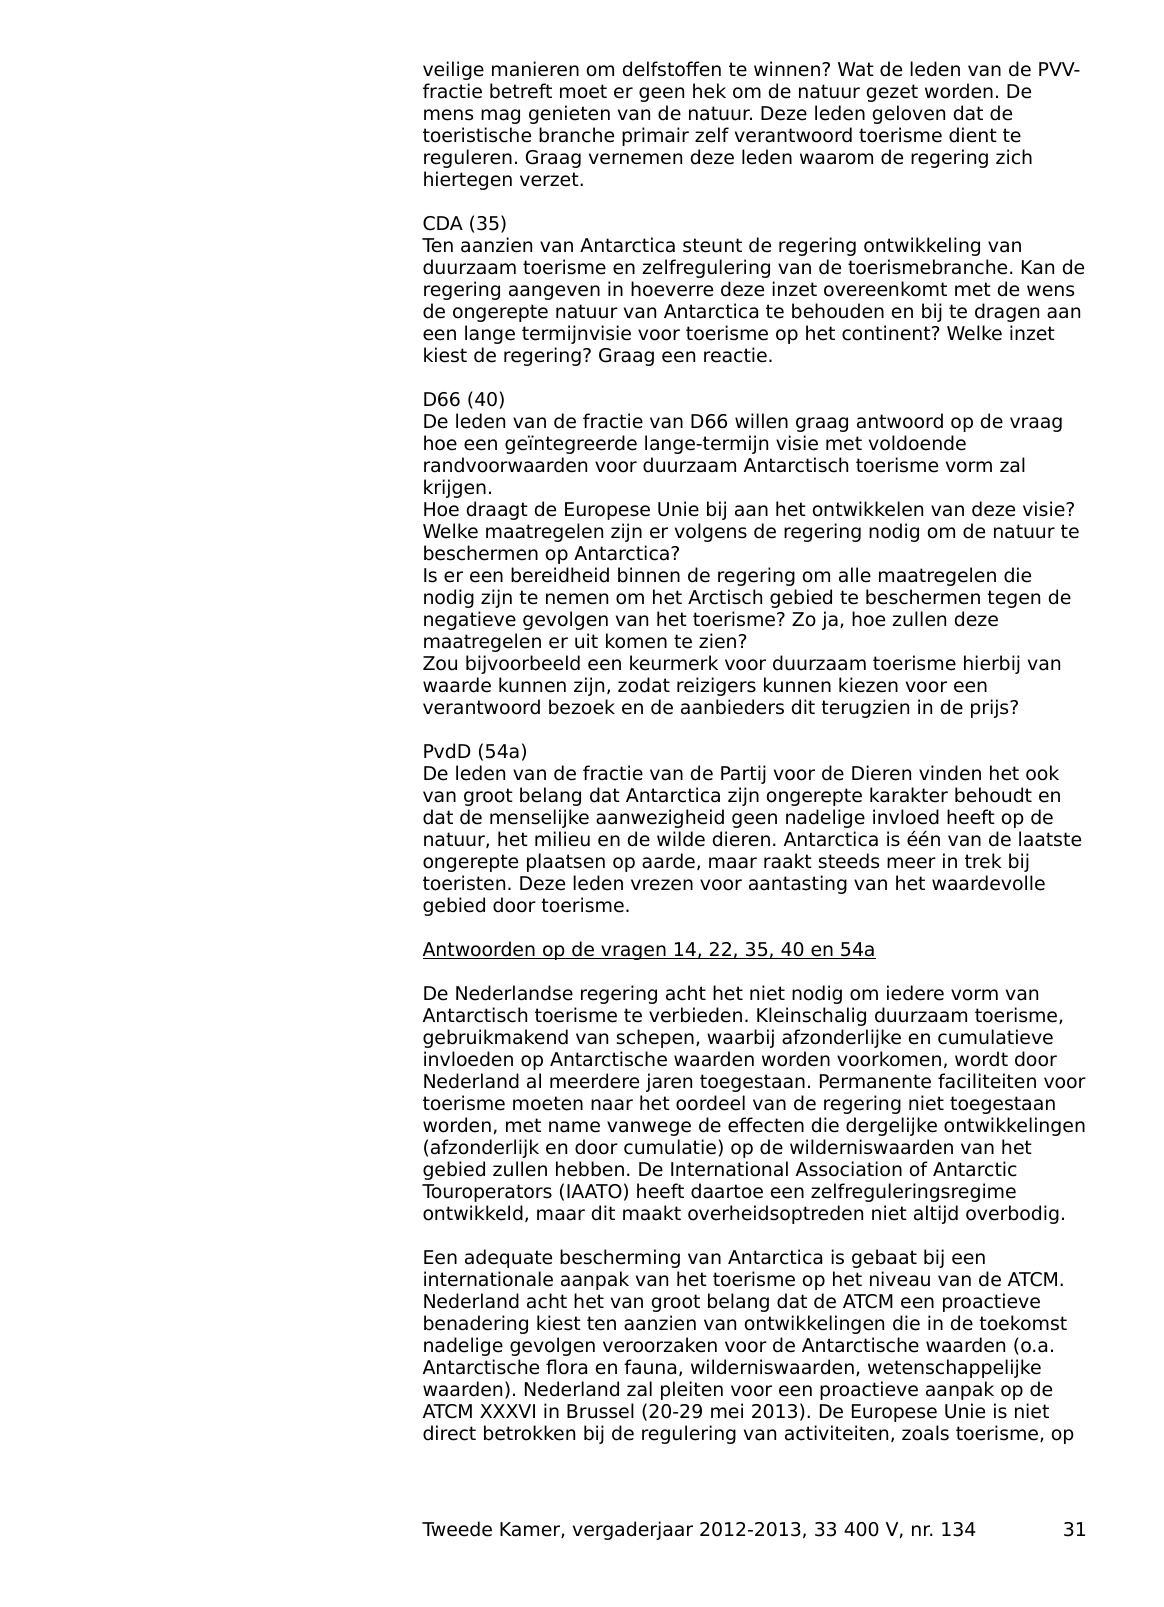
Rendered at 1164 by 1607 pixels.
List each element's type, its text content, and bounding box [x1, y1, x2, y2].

text Welke maatregelen zijn er volgens de regering nodig om de natuur te beschermen op Antarctica? [422, 521, 1087, 565]
text CDA (35) [422, 213, 1087, 235]
text De leden van de fractie van de Partij voor de Dieren vinden het ook van groot belang dat Antarctica zijn ongerepte karakter behoudt en dat de menselijke aanwezigheid geen nadelige invloed heeft op de natuur, het milieu en de wilde dieren. Antarctica is één van de laatste ongerepte plaatsen op aarde, maar raakt steeds meer in trek bij toeristen. Deze leden vrezen voor aantasting van het waardevolle gebied door toerisme. [422, 763, 1087, 917]
text Zou bijvoorbeeld een keurmerk voor duurzaam toerisme hierbij van waarde kunnen zijn, zodat reizigers kunnen kiezen voor een verantwoord bezoek en de aanbieders dit terugzien in de prijs? [422, 653, 1087, 719]
text veilige manieren om delfstoffen te winnen? Wat de leden van de PVV-fractie betreft moet er geen hek om de natuur gezet worden. De mens mag genieten van de natuur. Deze leden geloven dat de toeristische branche primair zelf verantwoord toerisme dient te reguleren. Graag vernemen deze leden waarom de regering zich hiertegen verzet. [422, 59, 1087, 191]
text PvdD (54a) [422, 741, 1087, 763]
text De leden van de fractie van D66 willen graag antwoord op de vraag hoe een geïntegreerde lange-termijn visie met voldoende randvoorwaarden voor duurzaam Antarctisch toerisme vorm zal krijgen. [422, 411, 1087, 499]
text Is er een bereidheid binnen de regering om alle maatregelen die nodig zijn te nemen om het Arctisch gebied te beschermen tegen de negatieve gevolgen van het toerisme? Zo ja, hoe zullen deze maatregelen er uit komen te zien? [422, 565, 1087, 653]
text Hoe draagt de Europese Unie bij aan het ontwikkelen van deze visie? [422, 499, 1087, 521]
text Een adequate bescherming van Antarctica is gebaat bij een internationale aanpak van het toerisme op het niveau van de ATCM. Nederland acht het van groot belang dat de ATCM een proactieve benadering kiest ten aanzien van ontwikkelingen die in de toekomst nadelige gevolgen veroorzaken voor de Antarctische waarden (o.a. Antarctische flora en fauna, wilderniswaarden, wetenschappelijke waarden). Nederland zal pleiten voor een proactieve aanpak op de ATCM XXXVI in Brussel (20-29 mei 2013). De Europese Unie is niet direct betrokken bij de regulering van activiteiten, zoals toerisme, op [422, 1247, 1087, 1445]
text D66 (40) [422, 389, 1087, 411]
subtitle Antwoorden op de vragen 14, 22, 35, 40 en 54a [422, 939, 1087, 961]
text Ten aanzien van Antarctica steunt de regering ontwikkeling van duurzaam toerisme en zelfregulering van de toerismebranche. Kan de regering aangeven in hoeverre deze inzet overeenkomt met de wens de ongerepte natuur van Antarctica te behouden en bij te dragen aan een lange termijnvisie voor toerisme op het continent? Welke inzet kiest de regering? Graag een reactie. [422, 235, 1087, 367]
text De Nederlandse regering acht het niet nodig om iedere vorm van Antarctisch toerisme te verbieden. Kleinschalig duurzaam toerisme, gebruikmakend van schepen, waarbij afzonderlijke en cumulatieve invloeden op Antarctische waarden worden voorkomen, wordt door Nederland al meerdere jaren toegestaan. Permanente faciliteiten voor toerisme moeten naar het oordeel van de regering niet toegestaan worden, met name vanwege de effecten die dergelijke ontwikkelingen (afzonderlijk en door cumulatie) op de wilderniswaarden van het gebied zullen hebben. De International Association of Antarctic Touroperators (IAATO) heeft daartoe een zelfreguleringsregime ontwikkeld, maar dit maakt overheidsoptreden niet altijd overbodig. [422, 983, 1087, 1225]
